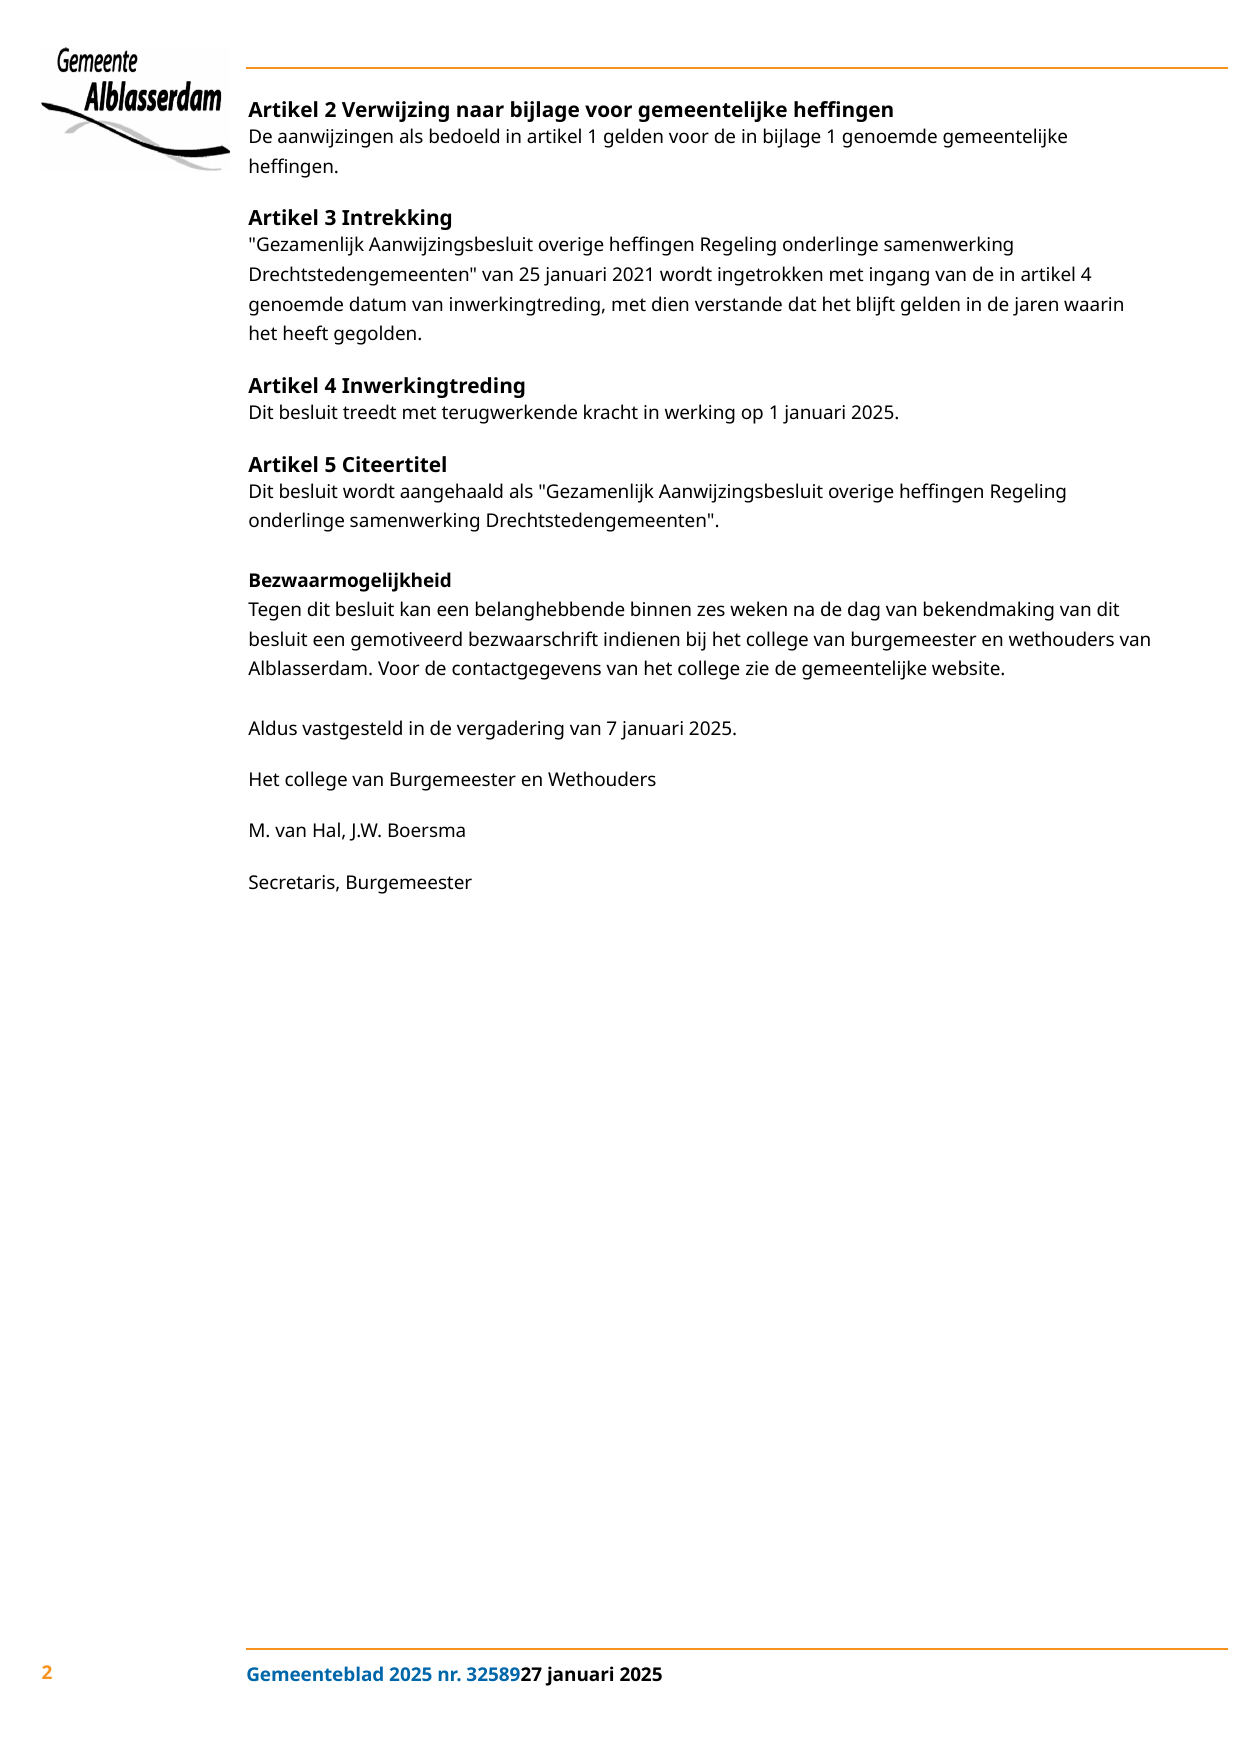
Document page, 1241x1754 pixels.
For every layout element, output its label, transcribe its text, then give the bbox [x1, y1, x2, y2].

text Artikel 2 Verwijzing naar bijlage voor gemeentelijke heffingen [248, 95, 1152, 123]
text Artikel 3 Intrekking [248, 203, 1152, 232]
text Het college van Burgemeester en Wethouders [248, 766, 1152, 792]
text Artikel 5 Citeertitel [248, 450, 1152, 478]
text Dit besluit wordt aangehaald als "Gezamenlijk Aanwijzingsbesluit overige heffingen Regeling onderlinge samenwerking Drechtstedengemeenten". [248, 478, 1152, 533]
text "Gezamenlijk Aanwijzingsbesluit overige heffingen Regeling onderlinge samenwerking Drechtstedengemeenten" van 25 januari 2021 wordt ingetrokken met ingang van de in artikel 4 genoemde datum van inwerkingtreding, met dien verstande dat het blijft gelden in de jaren waarin het heeft gegolden. [248, 232, 1152, 346]
text Aldus vastgesteld in de vergadering van 7 januari 2025. [248, 715, 1152, 741]
text M. van Hal, J.W. Boersma [248, 818, 1152, 843]
text Artikel 4 Inwerkingtreding [248, 371, 1152, 399]
text Tegen dit besluit kan een belanghebbende binnen zes weken na de dag van bekendmaking van dit besluit een gemotiveerd bezwaarschrift indienen bij het college van burgemeester en wethouders van Alblasserdam. Voor de contactgegevens van het college zie de gemeentelijke website. [248, 596, 1152, 681]
text Secretaris, Burgemeester [248, 869, 1152, 895]
picture [41, 47, 231, 172]
text Dit besluit treedt met terugwerkende kracht in werking op 1 januari 2025. [248, 399, 1152, 425]
text Bezwaarmogelijkheid [248, 567, 1152, 593]
text De aanwijzingen als bedoeld in artikel 1 gelden voor de in bijlage 1 genoemde gemeentelijke heffingen. [248, 123, 1152, 178]
